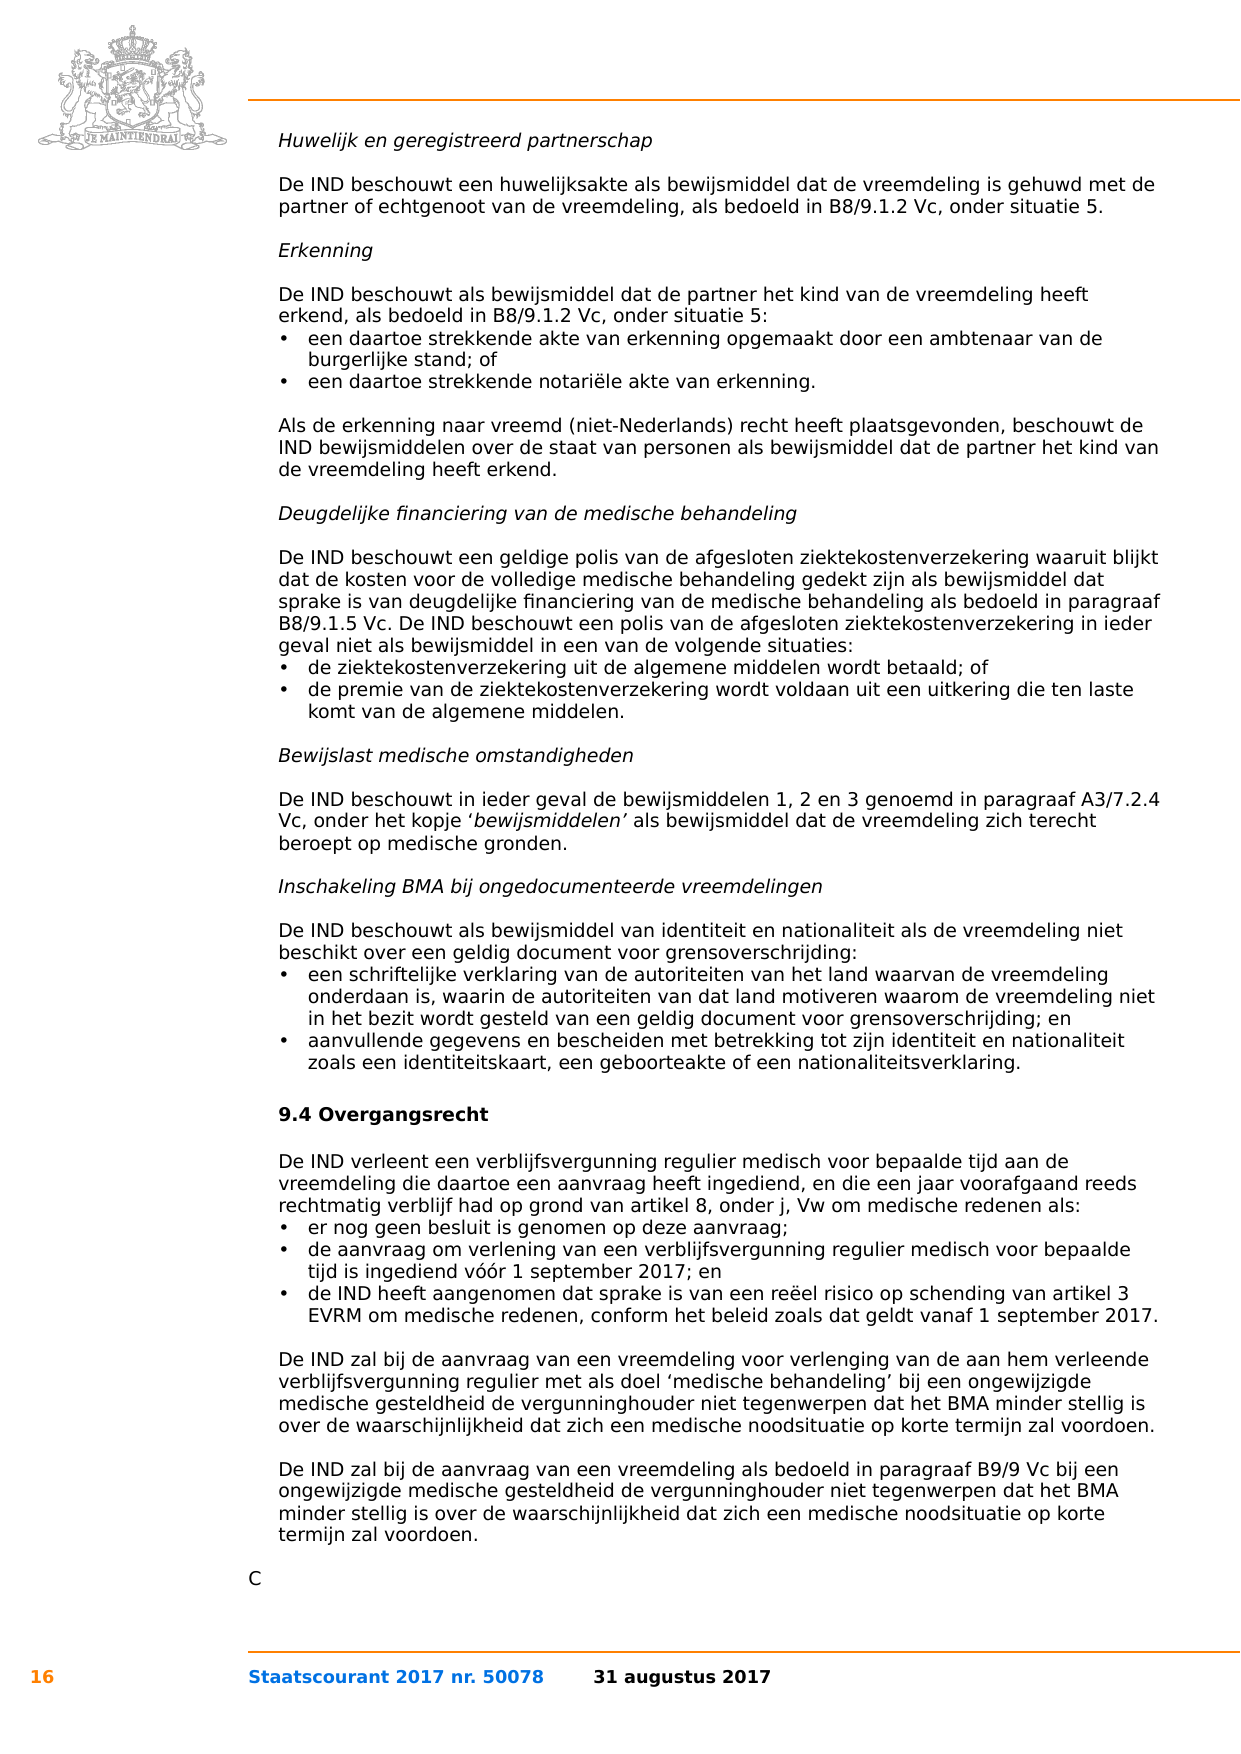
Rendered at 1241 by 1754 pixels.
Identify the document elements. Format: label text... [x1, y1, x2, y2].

subtitle Huwelijk en geregistreerd partnerschap [278, 130, 1163, 152]
text De IND zal bij de aanvraag van een vreemdeling voor verlenging van de aan hem verleende verblijfsvergunning regulier met als doel ‘medische behandeling’ bij een ongewijzigde medische gesteldheid de vergunninghouder niet tegenwerpen dat het BMA minder stellig is over de waarschijnlijkheid dat zich een medische noodsituatie op korte termijn zal voordoen. [278, 1349, 1163, 1437]
text Als de erkenning naar vreemd (niet-Nederlands) recht heeft plaatsgevonden, beschouwt de IND bewijsmiddelen over de staat van personen als bewijsmiddel dat de partner het kind van de vreemdeling heeft erkend. [278, 415, 1163, 481]
text De IND beschouwt een geldige polis van de afgesloten ziektekostenverzekering waaruit blijkt dat de kosten voor de volledige medische behandeling gedekt zijn als bewijsmiddel dat sprake is van deugdelijke financiering van de medische behandeling als bedoeld in paragraaf B8/9.1.5 Vc. De IND beschouwt een polis van de afgesloten ziektekostenverzekering in ieder geval niet als bewijsmiddel in een van de volgende situaties: [278, 547, 1163, 657]
text • aanvullende gegevens en bescheiden met betrekking tot zijn identiteit en nationaliteit zoals een identiteitskaart, een geboorteakte of een nationaliteitsverklaring. [278, 1030, 1163, 1074]
subtitle Erkenning [278, 239, 1163, 262]
text De IND beschouwt als bewijsmiddel dat de partner het kind van de vreemdeling heeft erkend, als bedoeld in B8/9.1.2 Vc, onder situatie 5: [278, 283, 1163, 327]
text • een schriftelijke verklaring van de autoriteiten van het land waarvan de vreemdeling onderdaan is, waarin de autoriteiten van dat land motiveren waarom de vreemdeling niet in het bezit wordt gesteld van een geldig document voor grensoverschrijding; en [278, 964, 1163, 1030]
text • de aanvraag om verlening van een verblijfsvergunning regulier medisch voor bepaalde tijd is ingediend vóór 1 september 2017; en [278, 1239, 1163, 1283]
subtitle Inschakeling BMA bij ongedocumenteerde vreemdelingen [278, 876, 1163, 898]
text De IND beschouwt in ieder geval de bewijsmiddelen 1, 2 en 3 genoemd in paragraaf A3/7.2.4 Vc, onder het kopje ‘bewijsmiddelen’ als bewijsmiddel dat de vreemdeling zich terecht beroept op medische gronden. [278, 788, 1163, 854]
subtitle Deugdelijke financiering van de medische behandeling [278, 503, 1163, 525]
subtitle 9.4 Overgangsrecht [278, 1104, 1163, 1126]
text • de ziektekostenverzekering uit de algemene middelen wordt betaald; of [278, 657, 1163, 679]
text C [248, 1568, 1163, 1590]
text • een daartoe strekkende akte van erkenning opgemaakt door een ambtenaar van de burgerlijke stand; of [278, 327, 1163, 371]
picture [38, 25, 227, 150]
text • de premie van de ziektekostenverzekering wordt voldaan uit een uitkering die ten laste komt van de algemene middelen. [278, 679, 1163, 723]
text • de IND heeft aangenomen dat sprake is van een reëel risico op schending van artikel 3 EVRM om medische redenen, conform het beleid zoals dat geldt vanaf 1 september 2017. [278, 1283, 1163, 1327]
subtitle Bewijslast medische omstandigheden [278, 744, 1163, 767]
text • er nog geen besluit is genomen op deze aanvraag; [278, 1217, 1163, 1239]
text De IND zal bij de aanvraag van een vreemdeling als bedoeld in paragraaf B9/9 Vc bij een ongewijzigde medische gesteldheid de vergunninghouder niet tegenwerpen dat het BMA minder stellig is over de waarschijnlijkheid dat zich een medische noodsituatie op korte termijn zal voordoen. [278, 1458, 1163, 1546]
text De IND beschouwt een huwelijksakte als bewijsmiddel dat de vreemdeling is gehuwd met de partner of echtgenoot van de vreemdeling, als bedoeld in B8/9.1.2 Vc, onder situatie 5. [278, 174, 1163, 218]
text De IND beschouwt als bewijsmiddel van identiteit en nationaliteit als de vreemdeling niet beschikt over een geldig document voor grensoverschrijding: [278, 920, 1163, 964]
text • een daartoe strekkende notariële akte van erkenning. [278, 371, 1163, 393]
text De IND verleent een verblijfsvergunning regulier medisch voor bepaalde tijd aan de vreemdeling die daartoe een aanvraag heeft ingediend, en die een jaar voorafgaand reeds rechtmatig verblijf had op grond van artikel 8, onder j, Vw om medische redenen als: [278, 1151, 1163, 1217]
